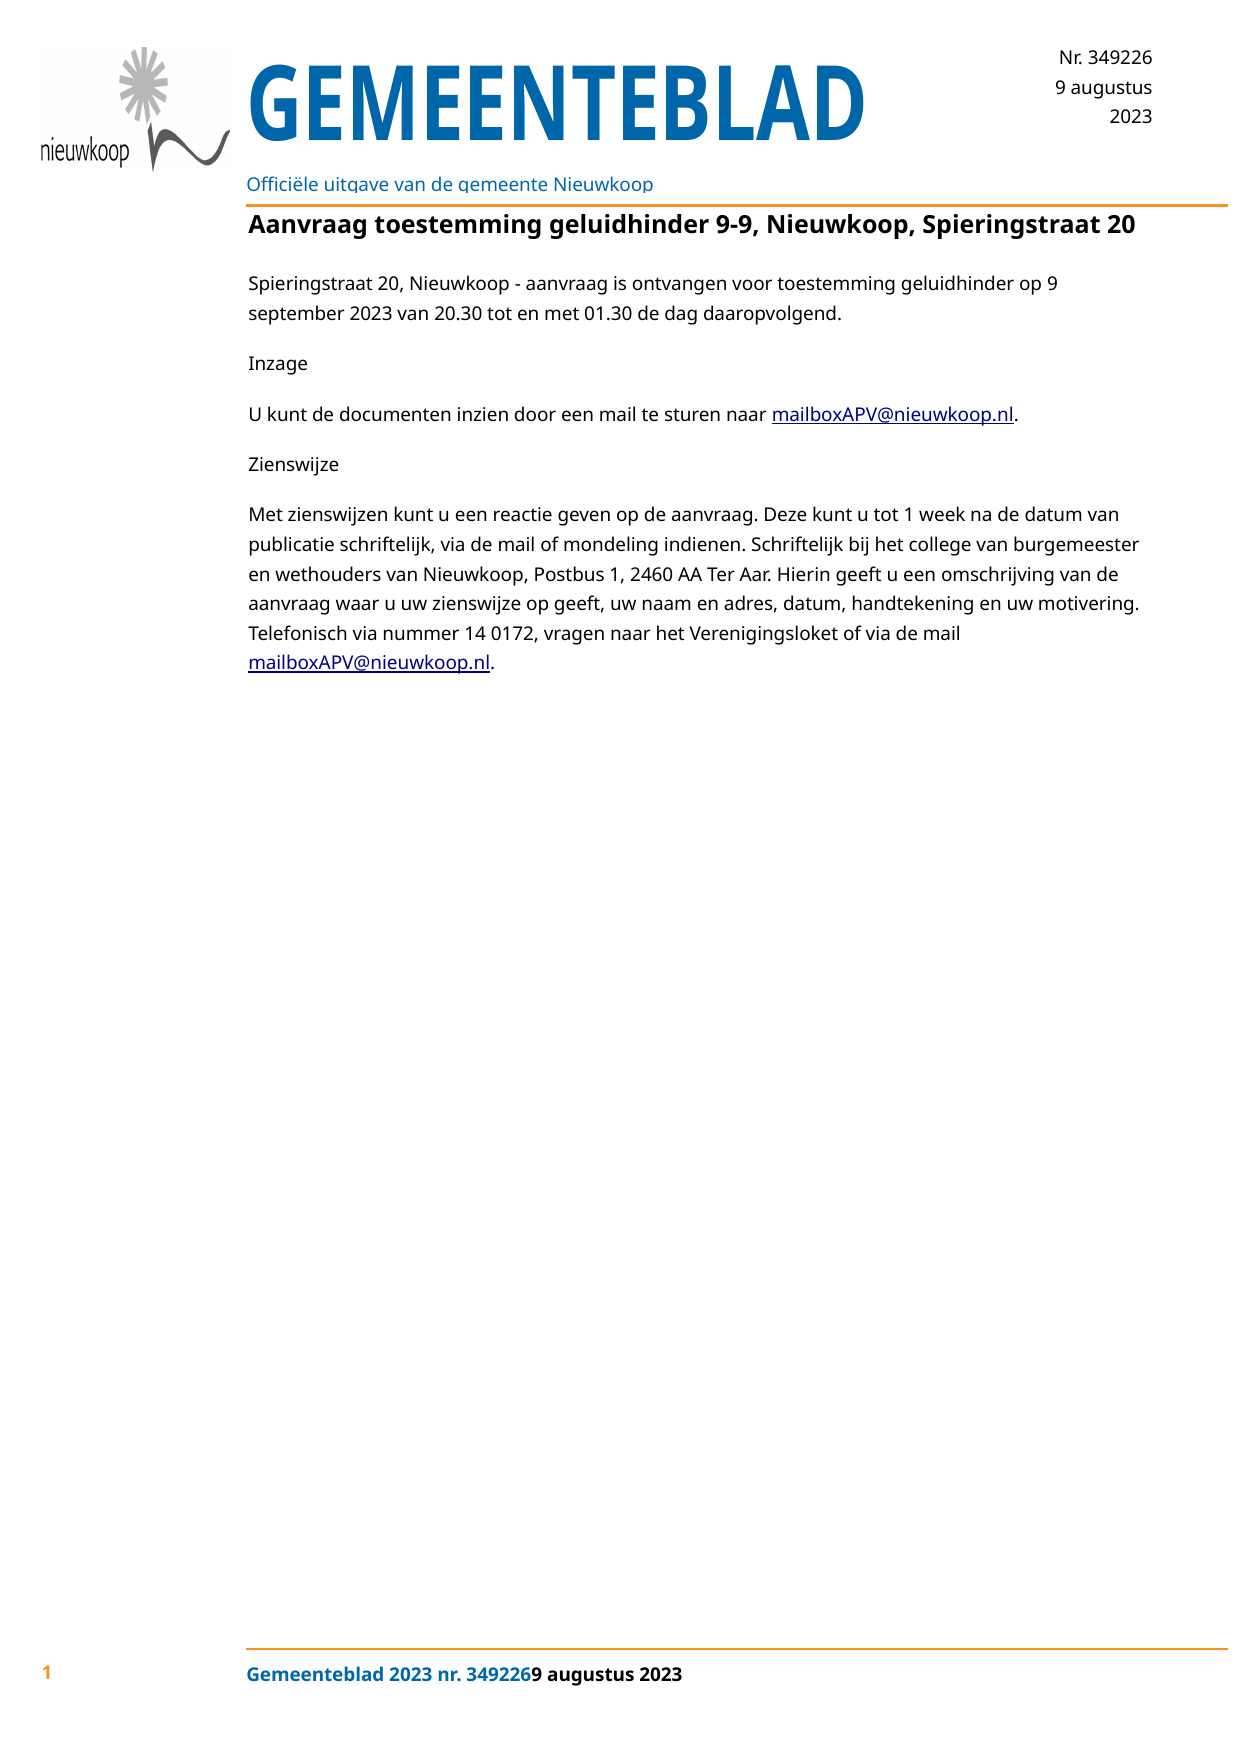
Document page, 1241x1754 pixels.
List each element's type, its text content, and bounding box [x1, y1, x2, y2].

text U kunt de documenten inzien door een mail te sturen naar mailboxAPV@nieuwkoop.nl. [248, 401, 1152, 426]
text Spieringstraat 20, Nieuwkoop - aanvraag is ontvangen voor toestemming geluidhinder op 9 september 2023 van 20.30 tot en met 01.30 de dag daaropvolgend. [248, 270, 1152, 326]
text Aanvraag toestemming geluidhinder 9-9, Nieuwkoop, Spieringstraat 20 [248, 207, 1152, 241]
text Zienswijze [248, 451, 1152, 477]
text Met zienswijzen kunt u een reactie geven op de aanvraag. Deze kunt u tot 1 week na de datum van publicatie schriftelijk, via de mail of mondeling indienen. Schriftelijk bij het college van burgemeester en wethouders van Nieuwkoop, Postbus 1, 2460 AA Ter Aar. Hierin geeft u een omschrijving van de aanvraag waar u uw zienswijze op geeft, uw naam en adres, datum, handtekening en uw motivering. Telefonisch via nummer 14 0172, vragen naar het Verenigingsloket of via de mail mailboxAPV@nieuwkoop.nl. [248, 502, 1152, 675]
picture [41, 47, 231, 172]
text Inzage [248, 350, 1152, 376]
